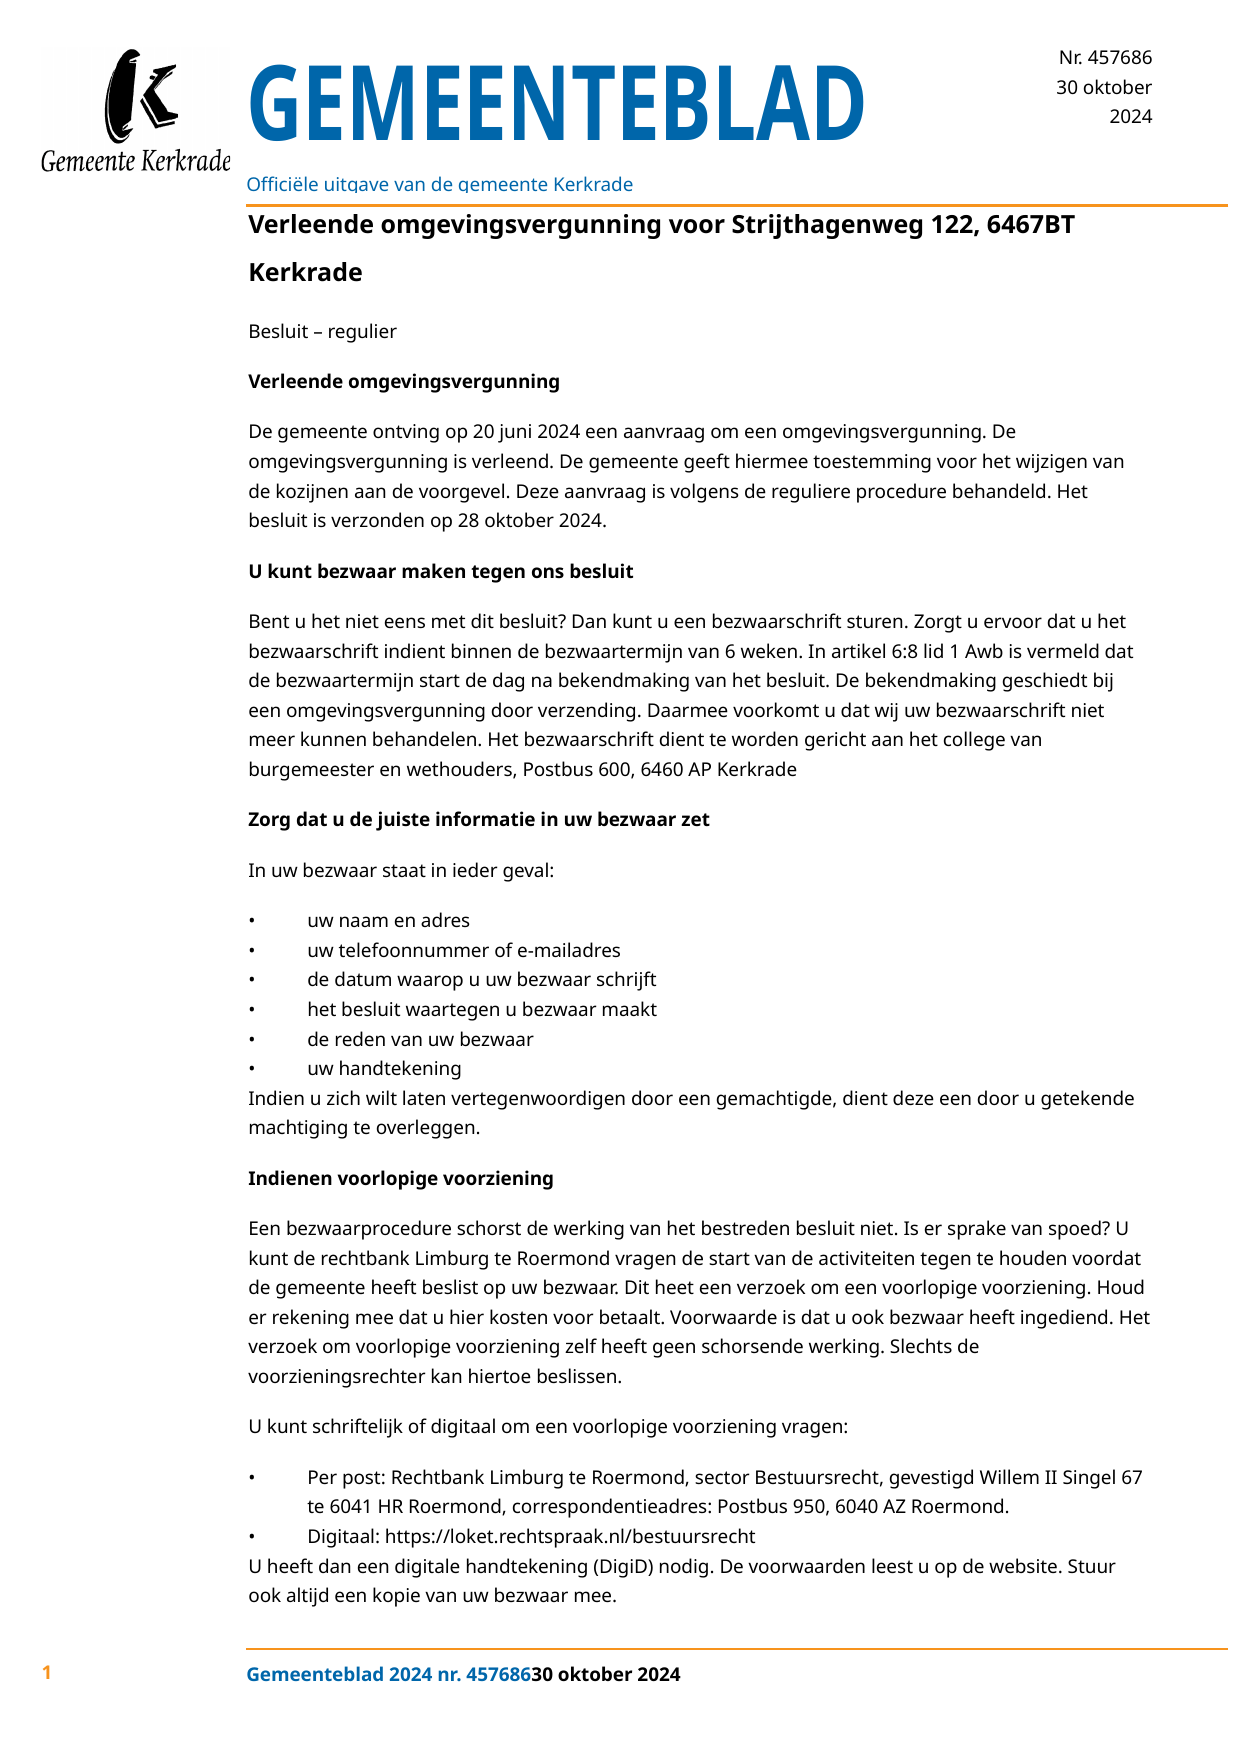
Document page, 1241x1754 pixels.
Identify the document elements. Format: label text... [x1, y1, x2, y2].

text U kunt schriftelijk of digitaal om een voorlopige voorziening vragen: [248, 1414, 1152, 1439]
text De gemeente ontving op 20 juni 2024 een aanvraag om een omgevingsvergunning. De omgevingsvergunning is verleend. De gemeente geeft hiermee toestemming voor het wijzigen van de kozijnen aan de voorgevel. Deze aanvraag is volgens de reguliere procedure behandeld. Het besluit is verzonden op 28 oktober 2024. [248, 419, 1152, 533]
list uw handtekening [248, 1055, 1152, 1081]
text Indienen voorlopige voorziening [248, 1165, 1152, 1191]
list uw naam en adres [248, 907, 1152, 933]
text Indien u zich wilt laten vertegenwoordigen door een gemachtigde, dient deze een door u getekende machtiging te overleggen. [248, 1085, 1152, 1140]
text Bent u het niet eens met dit besluit? Dan kunt u een bezwaarschrift sturen. Zorgt u ervoor dat u het bezwaarschrift indient binnen de bezwaartermijn van 6 weken. In artikel 6:8 lid 1 Awb is vermeld dat de bezwaartermijn start de dag na bekendmaking van het besluit. De bekendmaking geschiedt bij een omgevingsvergunning door verzending. Daarmee voorkomt u dat wij uw bezwaarschrift niet meer kunnen behandelen. Het bezwaarschrift dient te worden gericht aan het college van burgemeester en wethouders, Postbus 600, 6460 AP Kerkrade [248, 608, 1152, 782]
text Verleende omgevingsvergunning voor Strijthagenweg 122, 6467BT Kerkrade [248, 207, 1152, 288]
picture [41, 47, 231, 172]
list de reden van uw bezwaar [248, 1026, 1152, 1052]
list uw telefoonnummer of e-mailadres [248, 937, 1152, 963]
text U heeft dan een digitale handtekening (DigiD) nodig. De voorwaarden leest u op de website. Stuur ook altijd een kopie van uw bezwaar mee. [248, 1553, 1152, 1608]
list het besluit waartegen u bezwaar maakt [248, 996, 1152, 1022]
text Verleende omgevingsvergunning [248, 368, 1152, 394]
text In uw bezwaar staat in ieder geval: [248, 857, 1152, 883]
list Per post: Rechtbank Limburg te Roermond, sector Bestuursrecht, gevestigd Willem II Singel 67 te 6041 HR Roermond, correspondentieadres: Postbus 950, 6040 AZ Roermond. [248, 1464, 1152, 1519]
text U kunt bezwaar maken tegen ons besluit [248, 558, 1152, 584]
list de datum waarop u uw bezwaar schrijft [248, 967, 1152, 992]
text Zorg dat u de juiste informatie in uw bezwaar zet [248, 807, 1152, 832]
list Digitaal: https://loket.rechtspraak.nl/bestuursrecht [248, 1523, 1152, 1549]
text Een bezwaarprocedure schorst de werking van het bestreden besluit niet. Is er sprake van spoed? U kunt de rechtbank Limburg te Roermond vragen de start van de activiteiten tegen te houden voordat de gemeente heeft beslist op uw bezwaar. Dit heet een verzoek om een voorlopige voorziening. Houd er rekening mee dat u hier kosten voor betaalt. Voorwaarde is dat u ook bezwaar heeft ingediend. Het verzoek om voorlopige voorziening zelf heeft geen schorsende werking. Slechts de voorzieningsrechter kan hiertoe beslissen. [248, 1215, 1152, 1389]
text Besluit – regulier [248, 318, 1152, 344]
